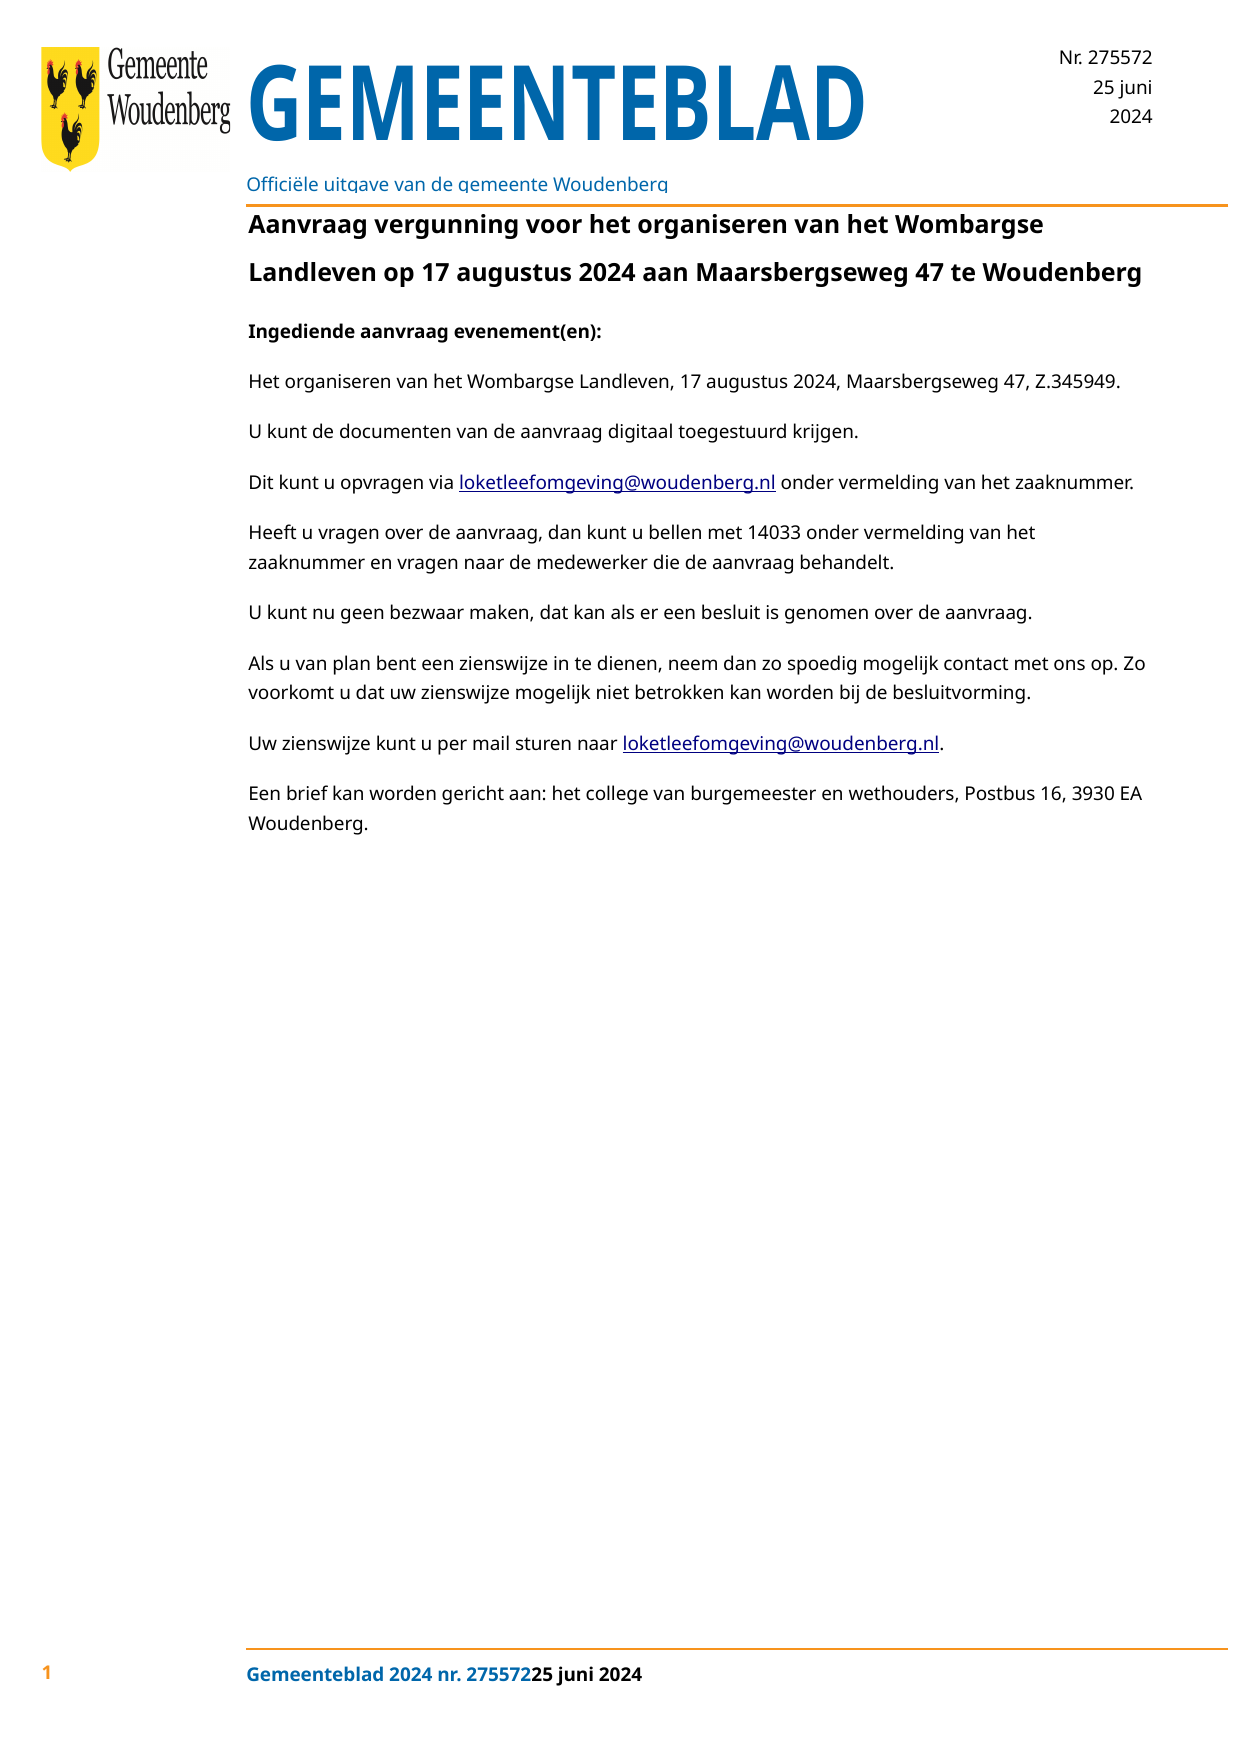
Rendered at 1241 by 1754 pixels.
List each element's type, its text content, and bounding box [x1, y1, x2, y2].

text Als u van plan bent een zienswijze in te dienen, neem dan zo spoedig mogelijk contact met ons op. Zo voorkomt u dat uw zienswijze mogelijk niet betrokken kan worden bij de besluitvorming. [248, 650, 1152, 705]
text U kunt nu geen bezwaar maken, dat kan als er een besluit is genomen over de aanvraag. [248, 599, 1152, 625]
text U kunt de documenten van de aanvraag digitaal toegestuurd krijgen. [248, 419, 1152, 444]
text Aanvraag vergunning voor het organiseren van het Wombargse Landleven op 17 augustus 2024 aan Maarsbergseweg 47 te Woudenberg [248, 207, 1152, 288]
text Een brief kan worden gericht aan: het college van burgemeester en wethouders, Postbus 16, 3930 EA Woudenberg. [248, 780, 1152, 836]
text Uw zienswijze kunt u per mail sturen naar loketleefomgeving@woudenberg.nl. [248, 730, 1152, 756]
text Dit kunt u opvragen via loketleefomgeving@woudenberg.nl onder vermelding van het zaaknummer. [248, 469, 1152, 495]
text Het organiseren van het Wombargse Landleven, 17 augustus 2024, Maarsbergseweg 47, Z.345949. [248, 368, 1152, 394]
picture [41, 47, 231, 172]
text Heeft u vragen over de aanvraag, dan kunt u bellen met 14033 onder vermelding van het zaaknummer en vragen naar de medewerker die de aanvraag behandelt. [248, 519, 1152, 575]
text Ingediende aanvraag evenement(en): [248, 318, 1152, 344]
